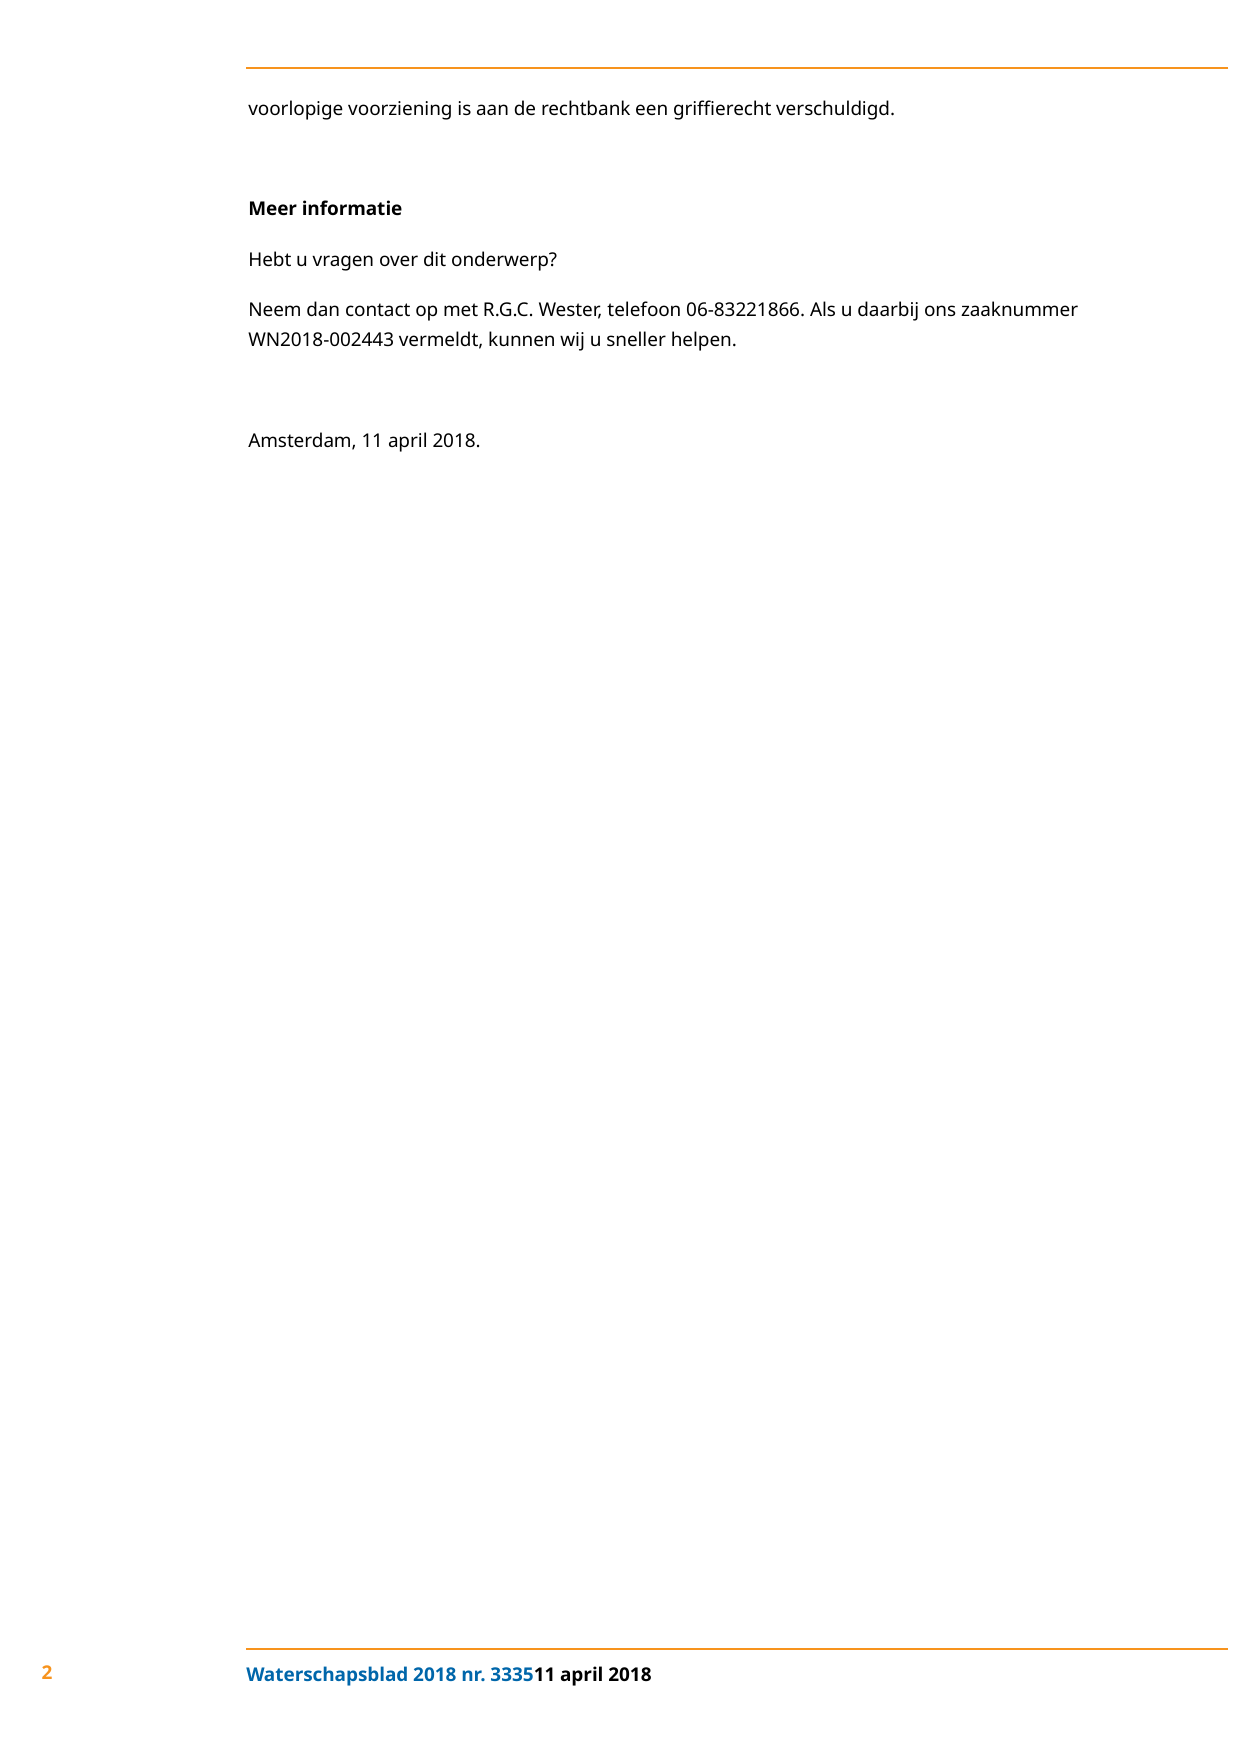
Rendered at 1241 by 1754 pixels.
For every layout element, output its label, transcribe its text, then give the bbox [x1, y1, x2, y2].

text Meer informatie [248, 196, 1152, 221]
text Neem dan contact op met R.G.C. Wester, telefoon 06-83221866. Als u daarbij ons zaaknummer WN2018-002443 vermeldt, kunnen wij u sneller helpen. [248, 296, 1152, 352]
picture [41, 47, 231, 172]
text voorlopige voorziening is aan de rechtbank een griffierecht verschuldigd. [248, 95, 1152, 121]
text Hebt u vragen over dit onderwerp? [248, 246, 1152, 272]
text Amsterdam, 11 april 2018. [248, 427, 1152, 453]
